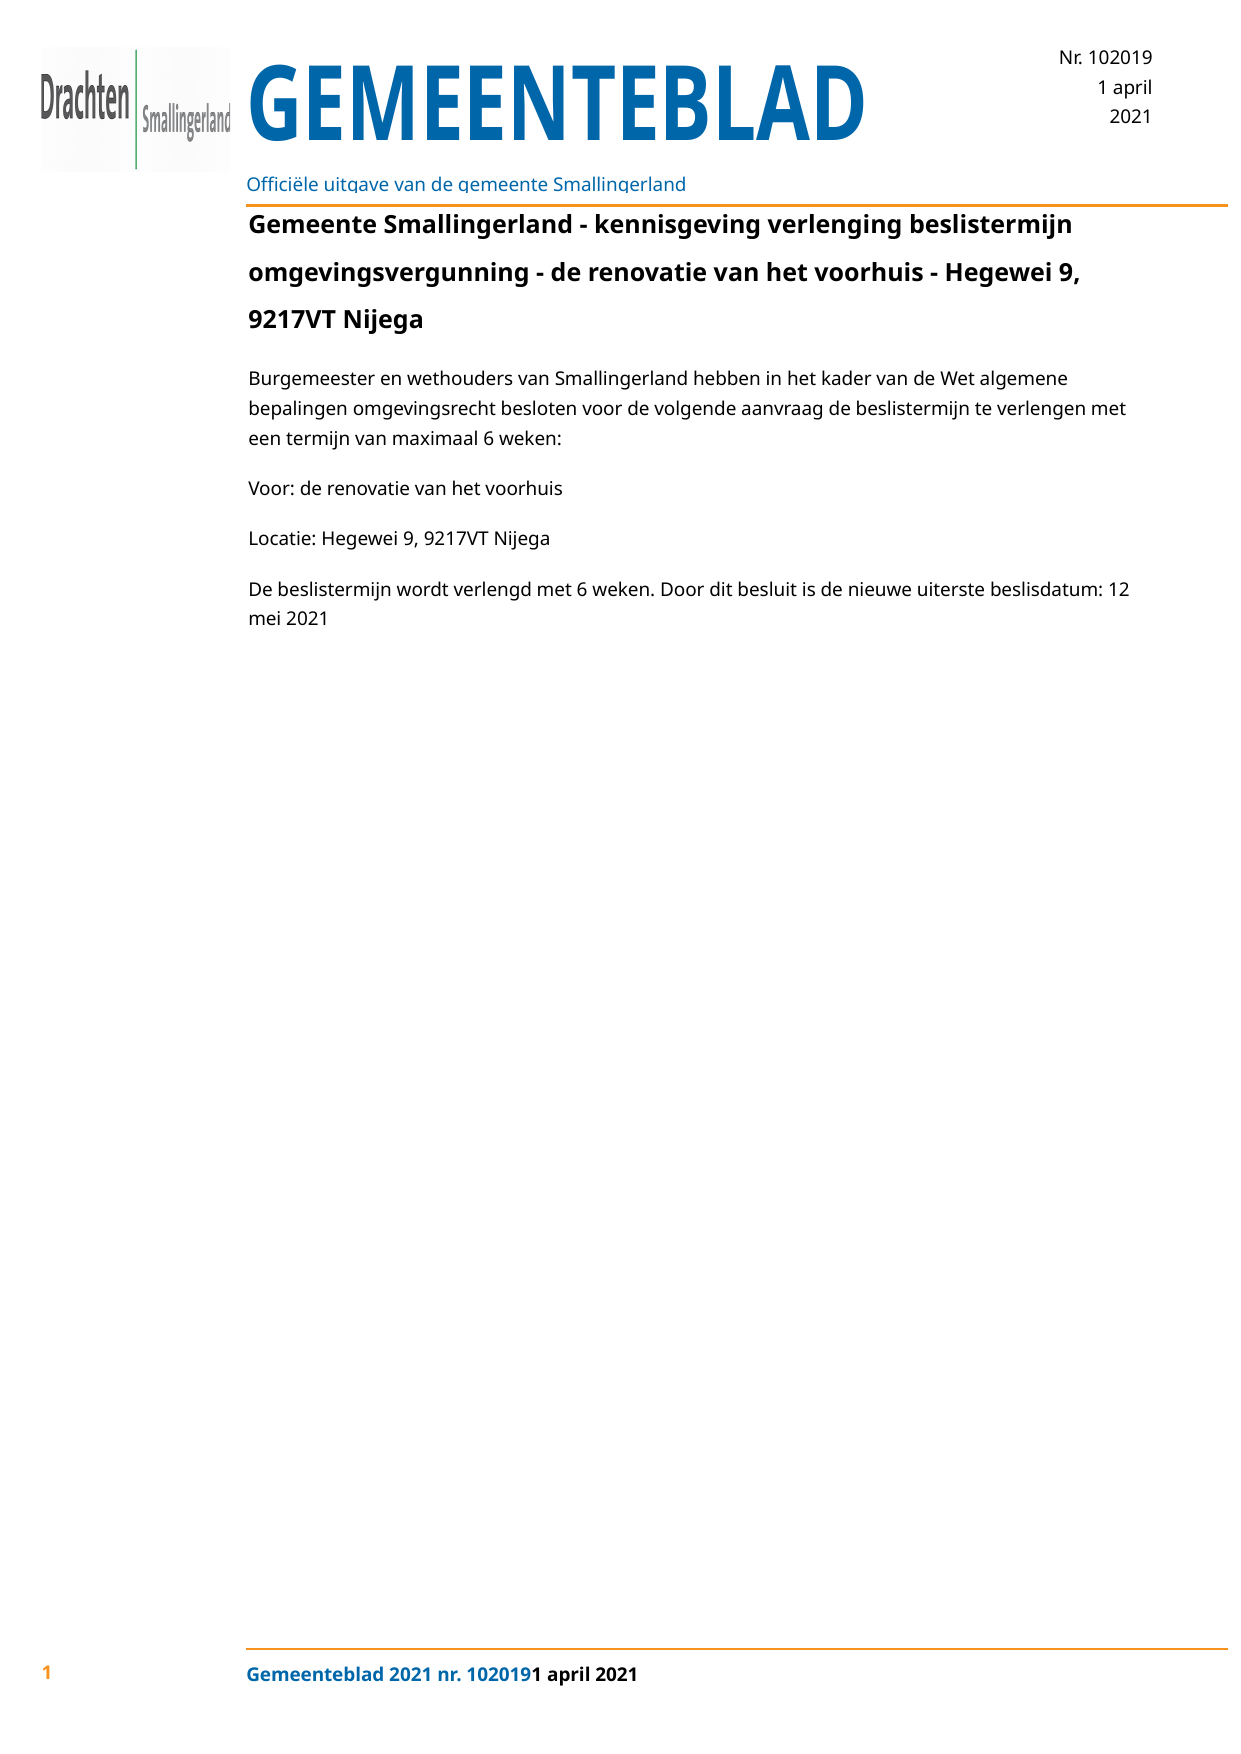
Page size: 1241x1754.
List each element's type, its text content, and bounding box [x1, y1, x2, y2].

text De beslistermijn wordt verlengd met 6 weken. Door dit besluit is de nieuwe uiterste beslisdatum: 12 mei 2021 [248, 576, 1152, 631]
text Gemeente Smallingerland - kennisgeving verlenging beslistermijn omgevingsvergunning - de renovatie van het voorhuis - Hegewei 9, 9217VT Nijega [248, 207, 1152, 336]
text Burgemeester en wethouders van Smallingerland hebben in het kader van de Wet algemene bepalingen omgevingsrecht besloten voor de volgende aanvraag de beslistermijn te verlengen met een termijn van maximaal 6 weken: [248, 366, 1152, 450]
text Locatie: Hegewei 9, 9217VT Nijega [248, 526, 1152, 551]
picture [41, 47, 231, 172]
text Voor: de renovatie van het voorhuis [248, 475, 1152, 501]
